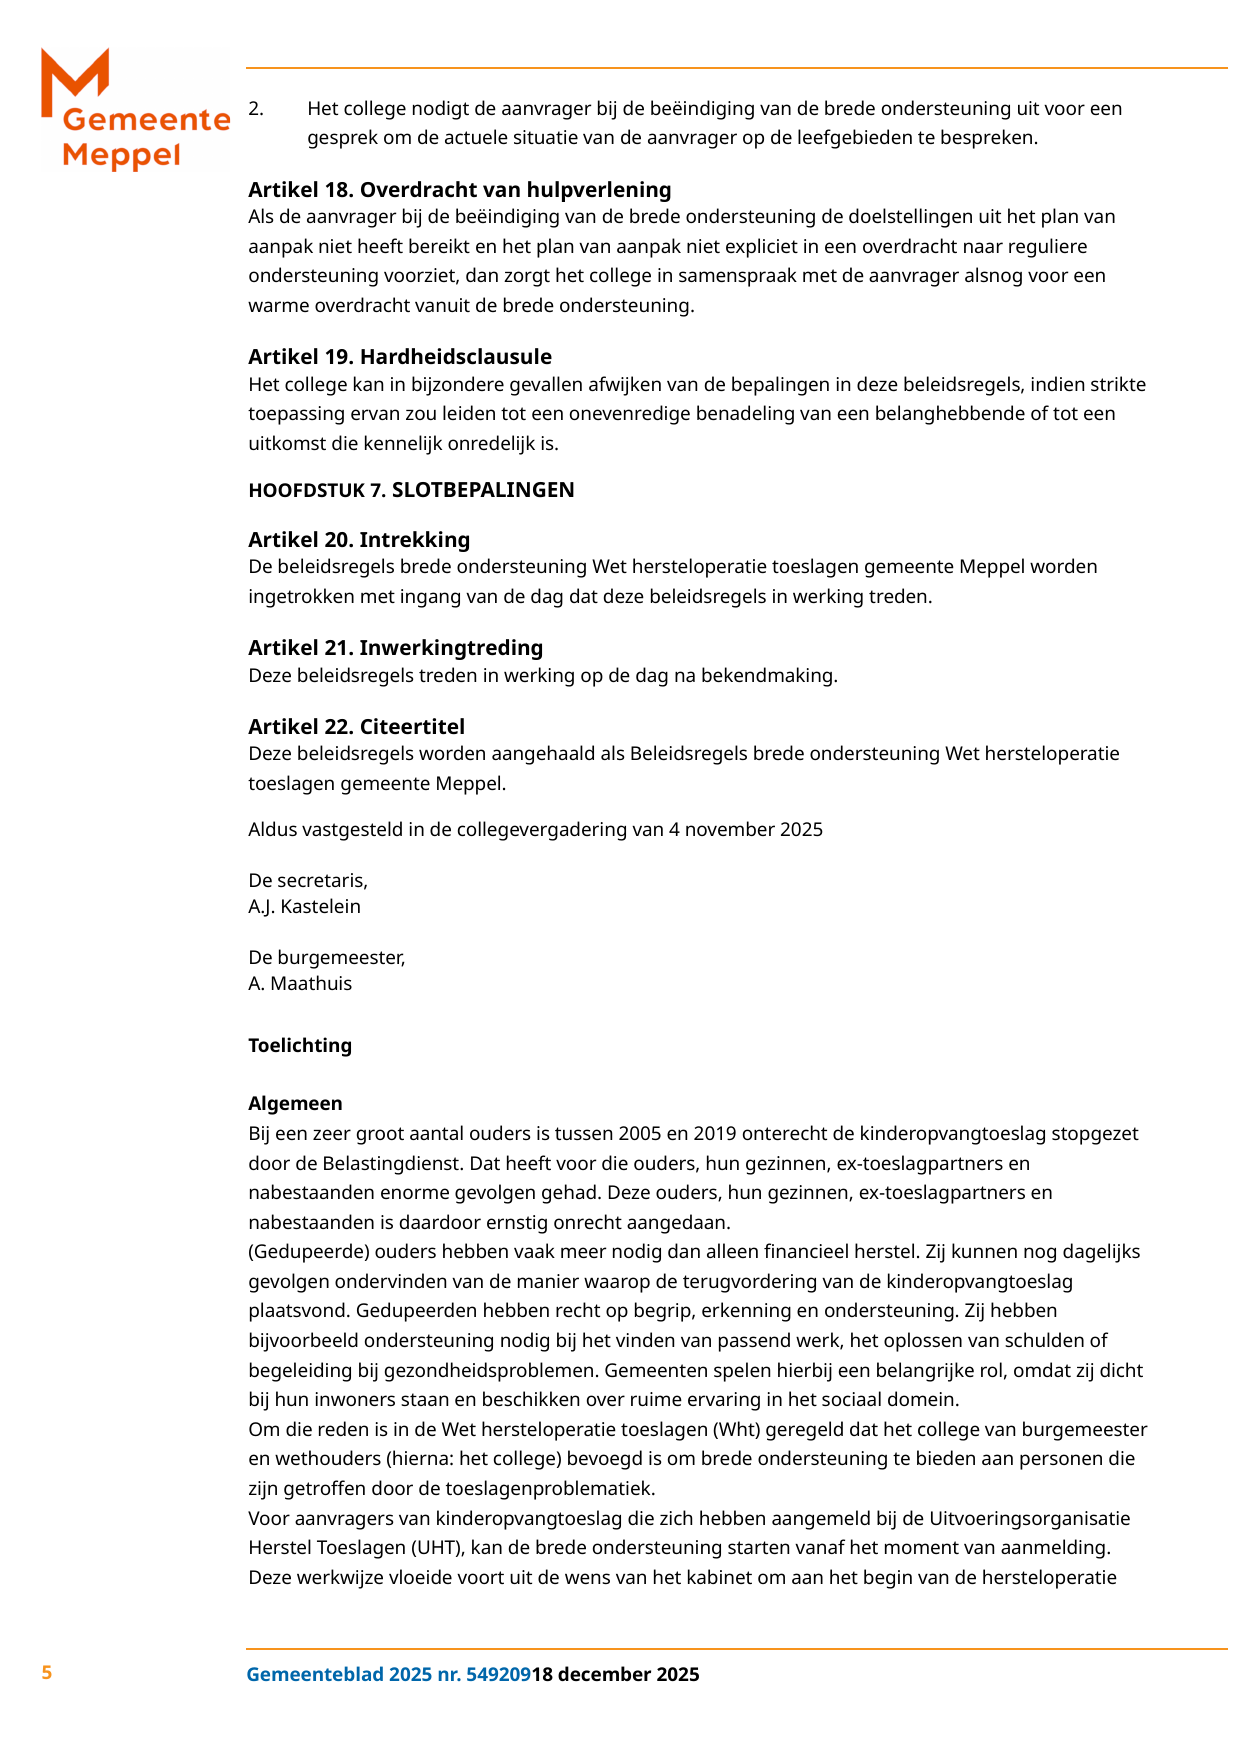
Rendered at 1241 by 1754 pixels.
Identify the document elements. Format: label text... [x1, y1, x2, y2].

text (Gedupeerde) ouders hebben vaak meer nodig dan alleen financieel herstel. Zij kunnen nog dagelijks gevolgen ondervinden van de manier waarop de terugvordering van de kinderopvangtoeslag plaatsvond. Gedupeerden hebben recht op begrip, erkenning en ondersteuning. Zij hebben bijvoorbeeld ondersteuning nodig bij het vinden van passend werk, het oplossen van schulden of begeleiding bij gezondheidsproblemen. Gemeenten spelen hierbij een belangrijke rol, omdat zij dicht bij hun inwoners staan en beschikken over ruime ervaring in het sociaal domein. [248, 1238, 1152, 1412]
text A.J. Kastelein [248, 893, 1152, 919]
text Toelichting [248, 1022, 1152, 1061]
text Artikel 21. Inwerkingtreding [248, 633, 1152, 662]
text Artikel 20. Intrekking [248, 525, 1152, 553]
text Artikel 19. Hardheidsclausule [248, 342, 1152, 371]
text Voor aanvragers van kinderopvangtoeslag die zich hebben aangemeld bij de Uitvoeringsorganisatie Herstel Toeslagen (UHT), kan de brede ondersteuning starten vanaf het moment van aanmelding. Deze werkwijze vloeide voort uit de wens van het kabinet om aan het begin van de hersteloperatie [248, 1505, 1152, 1589]
text Het college kan in bijzondere gevallen afwijken van de bepalingen in deze beleidsregels, indien strikte toepassing ervan zou leiden tot een onevenredige benadeling van een belanghebbende of tot een uitkomst die kennelijk onredelijk is. [248, 371, 1152, 456]
text Deze beleidsregels worden aangehaald als Beleidsregels brede ondersteuning Wet hersteloperatie toeslagen gemeente Meppel. [248, 741, 1152, 796]
text Aldus vastgesteld in de collegevergadering van 4 november 2025 [248, 816, 1152, 842]
text Artikel 22. Citeertitel [248, 712, 1152, 741]
text De burgemeester, [248, 944, 1152, 970]
text Deze beleidsregels treden in werking op de dag na bekendmaking. [248, 662, 1152, 687]
text Om die reden is in de Wet hersteloperatie toeslagen (Wht) geregeld dat het college van burgemeester en wethouders (hierna: het college) bevoegd is om brede ondersteuning te bieden aan personen die zijn getroffen door de toeslagenproblematiek. [248, 1416, 1152, 1501]
text De secretaris, [248, 867, 1152, 893]
text A. Maathuis [248, 970, 1152, 996]
text Bij een zeer groot aantal ouders is tussen 2005 en 2019 onterecht de kinderopvangtoeslag stopgezet door de Belastingdienst. Dat heeft voor die ouders, hun gezinnen, ex-toeslagpartners en nabestaanden enorme gevolgen gehad. Deze ouders, hun gezinnen, ex-toeslagpartners en nabestaanden is daardoor ernstig onrecht aangedaan. [248, 1120, 1152, 1234]
text Als de aanvrager bij de beëindiging van de brede ondersteuning de doelstellingen uit het plan van aanpak niet heeft bereikt en het plan van aanpak niet expliciet in een overdracht naar reguliere ondersteuning voorziet, dan zorgt het college in samenspraak met de aanvrager alsnog voor een warme overdracht vanuit de brede ondersteuning. [248, 203, 1152, 318]
picture [41, 47, 231, 172]
text Artikel 18. Overdracht van hulpverlening [248, 175, 1152, 203]
list Het college nodigt de aanvrager bij de beëindiging van de brede ondersteuning uit voor een gesprek om de actuele situatie van de aanvrager op de leefgebieden te bespreken. [248, 95, 1152, 150]
text HOOFDSTUK 7. SLOTBEPALINGEN [248, 476, 1152, 504]
text De beleidsregels brede ondersteuning Wet hersteloperatie toeslagen gemeente Meppel worden ingetrokken met ingang van de dag dat deze beleidsregels in werking treden. [248, 553, 1152, 609]
text Algemeen [248, 1091, 1152, 1116]
